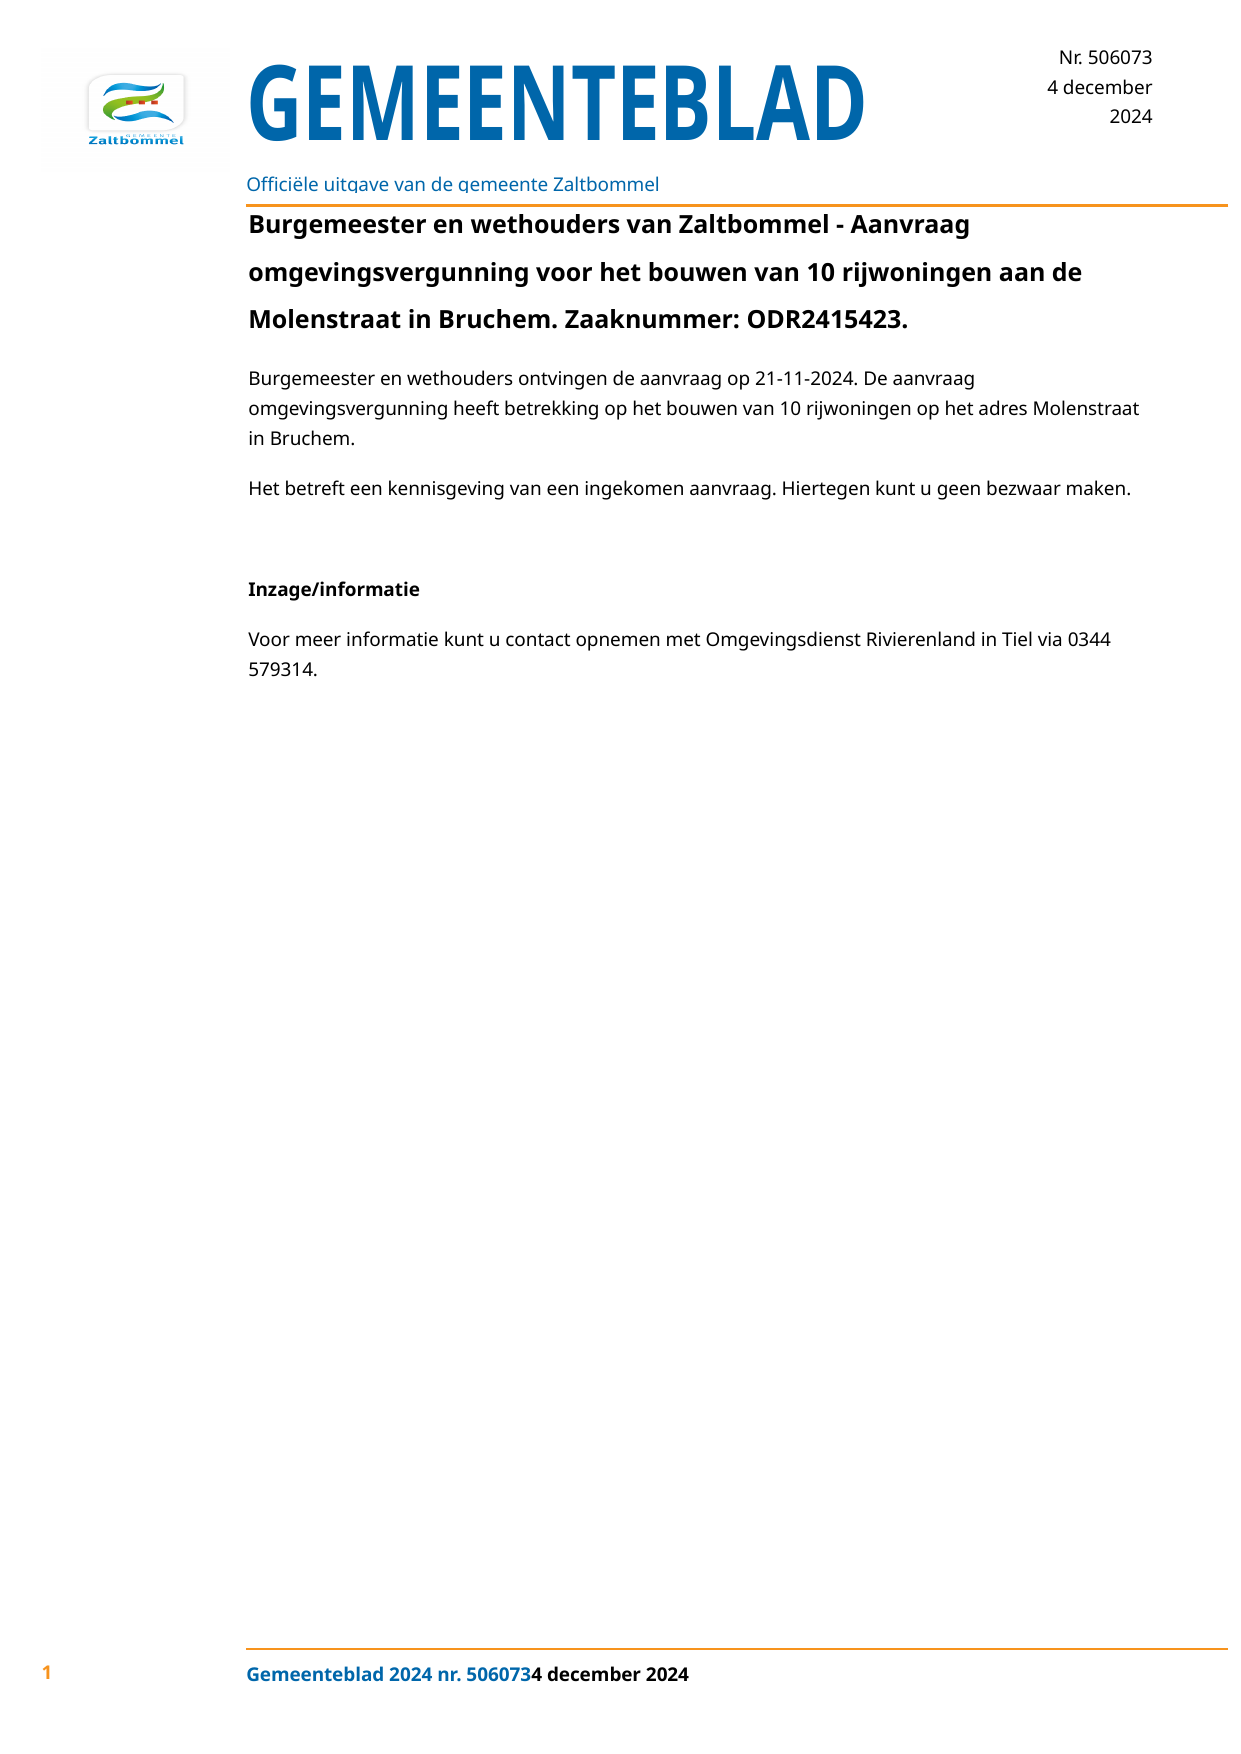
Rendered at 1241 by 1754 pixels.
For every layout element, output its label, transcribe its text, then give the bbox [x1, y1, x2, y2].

text Inzage/informatie [248, 576, 1152, 602]
text Het betreft een kennisgeving van een ingekomen aanvraag. Hiertegen kunt u geen bezwaar maken. [248, 475, 1152, 501]
text Burgemeester en wethouders van Zaltbommel - Aanvraag omgevingsvergunning voor het bouwen van 10 rijwoningen aan de Molenstraat in Bruchem. Zaaknummer: ODR2415423. [248, 207, 1152, 336]
picture [41, 47, 231, 172]
text Voor meer informatie kunt u contact opnemen met Omgevingsdienst Rivierenland in Tiel via 0344 579314. [248, 626, 1152, 682]
text Burgemeester en wethouders ontvingen de aanvraag op 21-11-2024. De aanvraag omgevingsvergunning heeft betrekking op het bouwen van 10 rijwoningen op het adres Molenstraat in Bruchem. [248, 366, 1152, 450]
